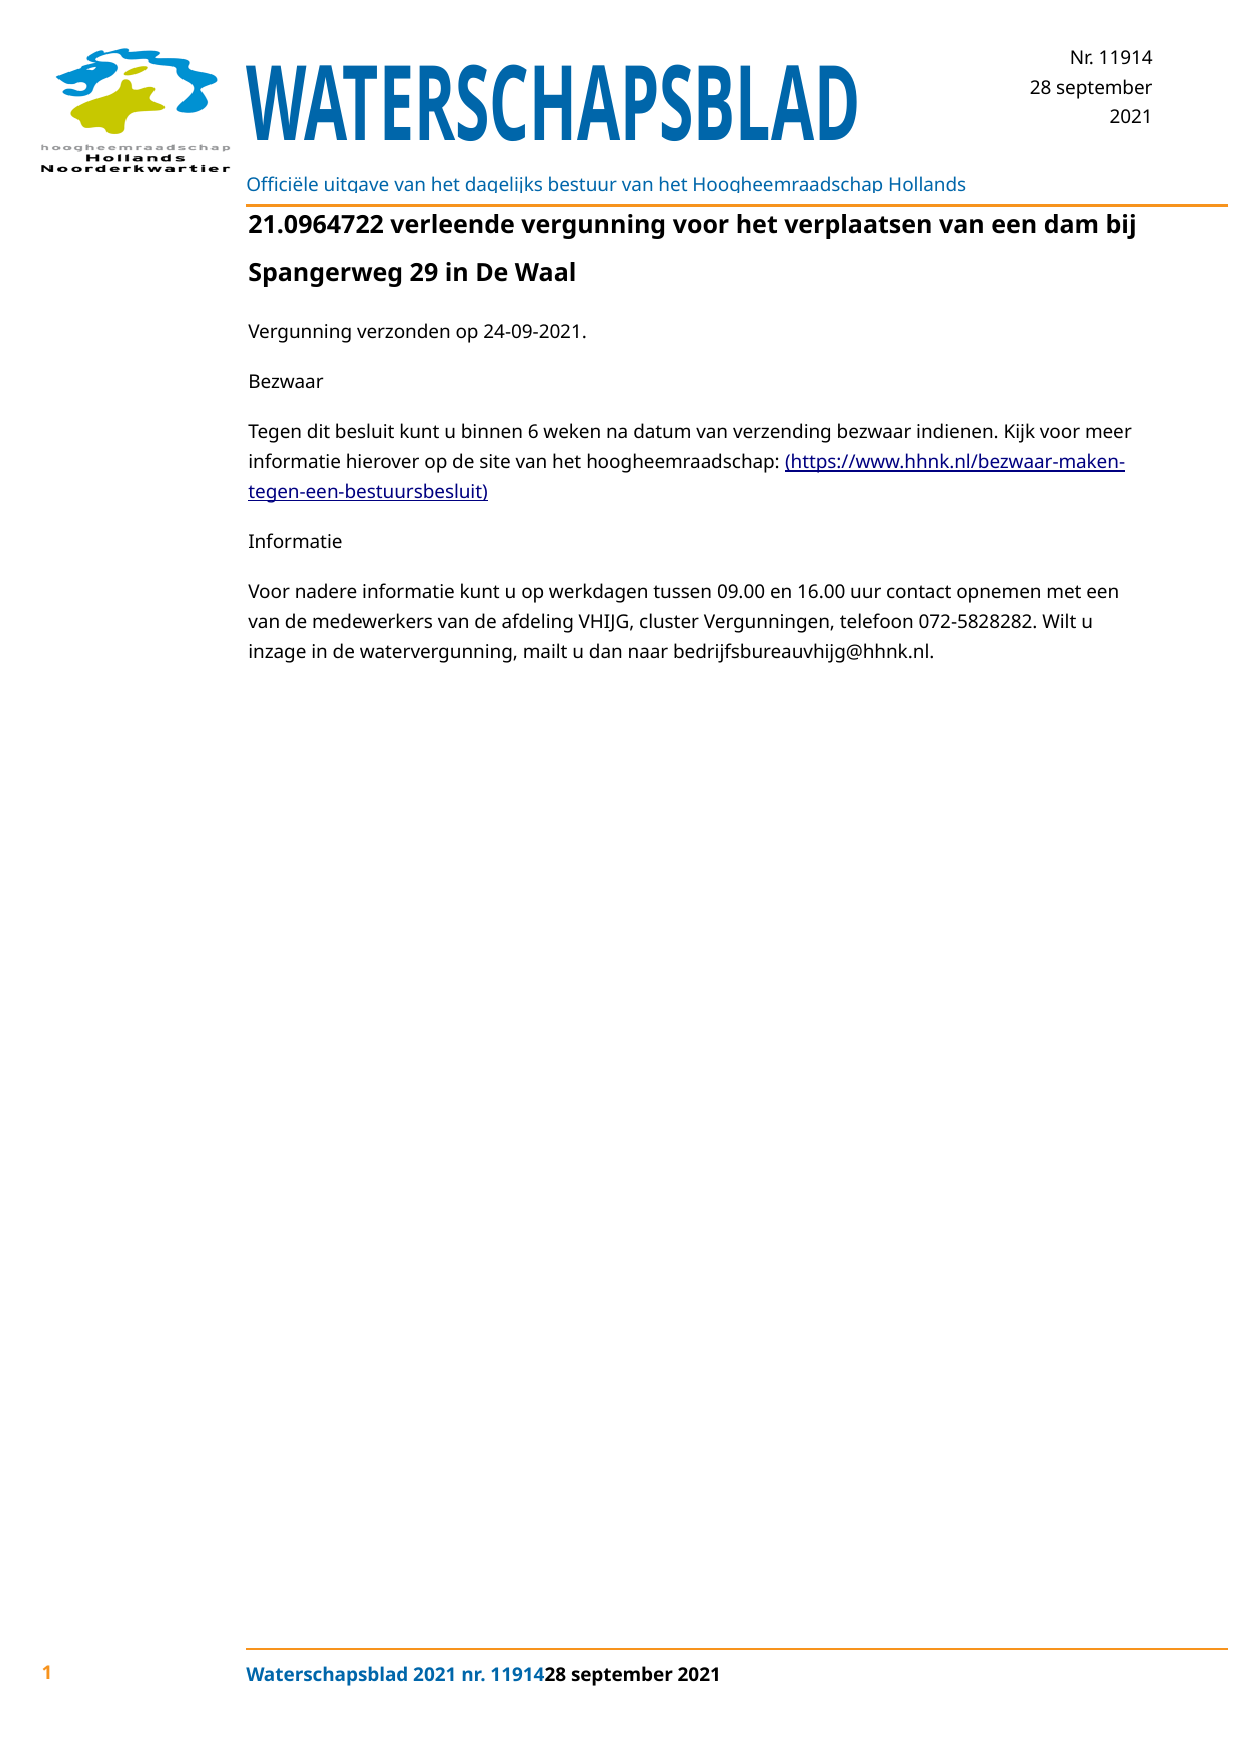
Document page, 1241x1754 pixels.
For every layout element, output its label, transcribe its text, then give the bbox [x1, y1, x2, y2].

text Voor nadere informatie kunt u op werkdagen tussen 09.00 en 16.00 uur contact opnemen met een van de medewerkers van de afdeling VHIJG, cluster Vergunningen, telefoon 072-5828282. Wilt u inzage in de watervergunning, mailt u dan naar bedrijfsbureauvhijg@hhnk.nl. [248, 579, 1152, 664]
text Vergunning verzonden op 24-09-2021. [248, 318, 1152, 344]
text Tegen dit besluit kunt u binnen 6 weken na datum van verzending bezwaar indienen. Kijk voor meer informatie hierover op de site van het hoogheemraadschap: (https://www.hhnk.nl/bezwaar-maken-tegen-een-bestuursbesluit) [248, 419, 1152, 504]
text Bezwaar [248, 368, 1152, 394]
text 21.0964722 verleende vergunning voor het verplaatsen van een dam bij Spangerweg 29 in De Waal [248, 207, 1152, 288]
text Informatie [248, 528, 1152, 554]
picture [41, 47, 231, 172]
